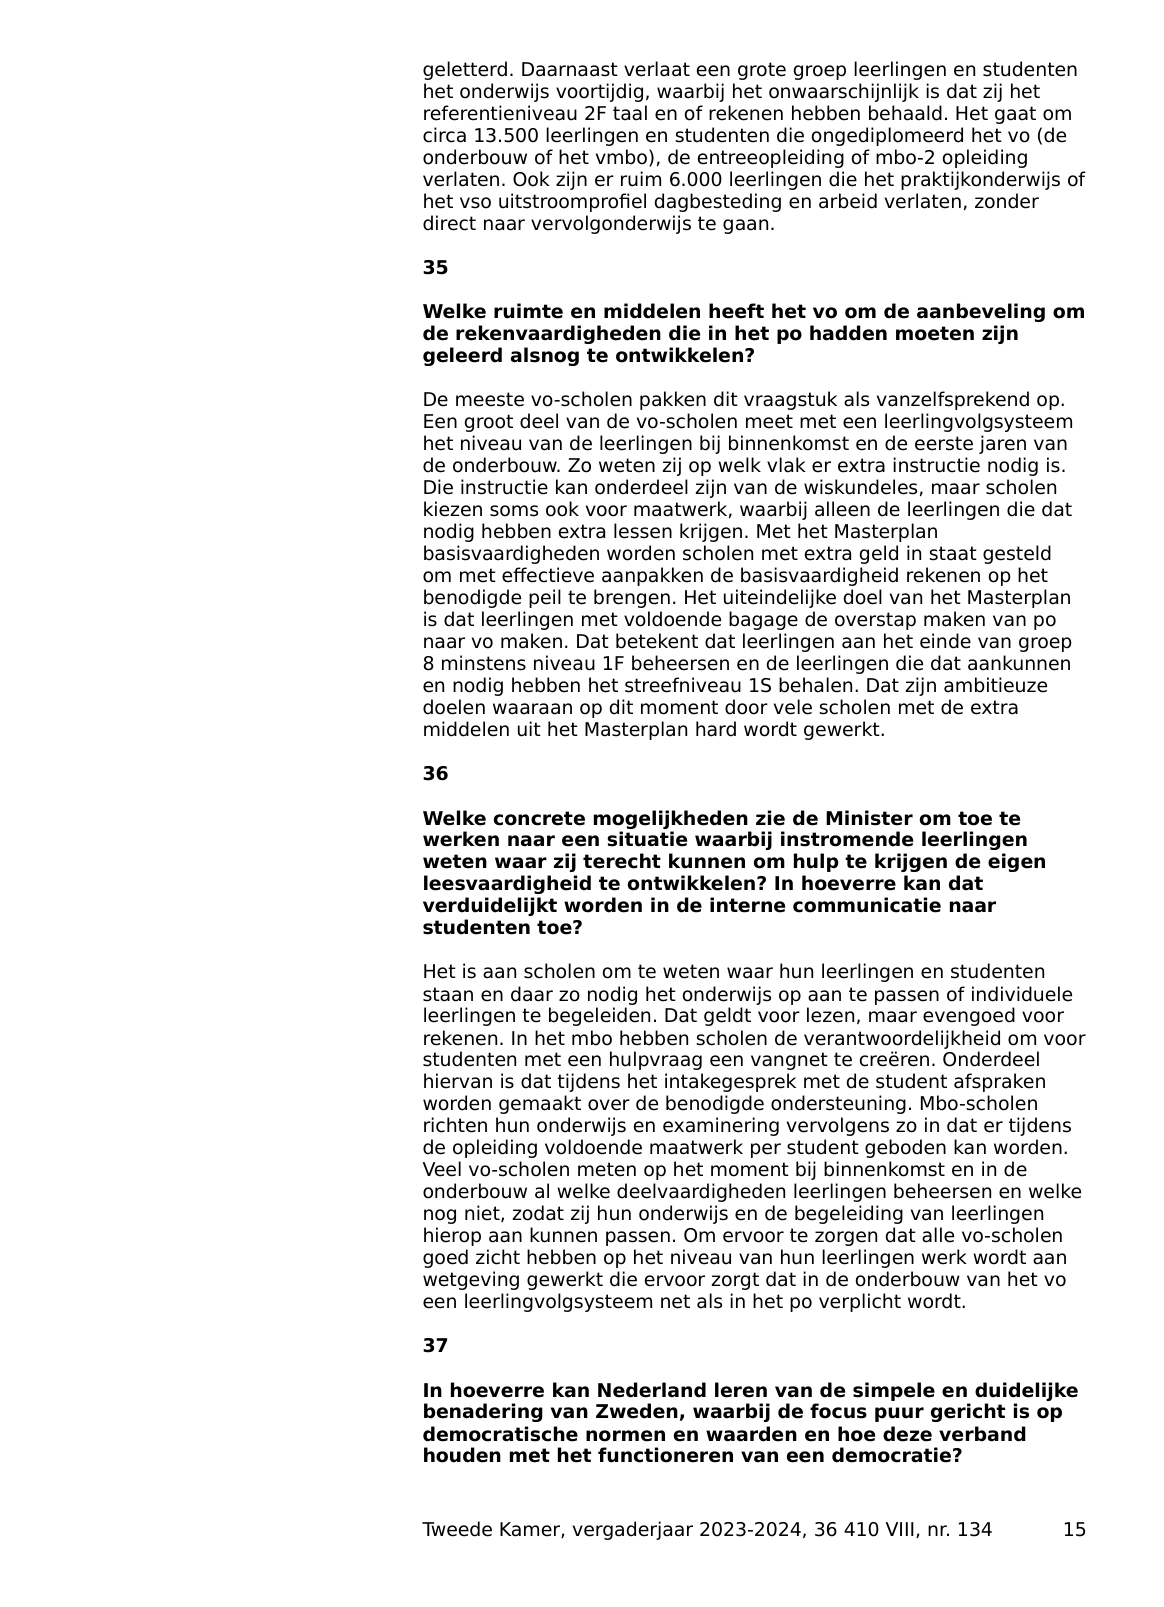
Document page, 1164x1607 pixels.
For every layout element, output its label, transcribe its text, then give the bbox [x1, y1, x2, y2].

text geletterd. Daarnaast verlaat een grote groep leerlingen en studenten het onderwijs voortijdig, waarbij het onwaarschijnlijk is dat zij het referentieniveau 2F taal en of rekenen hebben behaald. Het gaat om circa 13.500 leerlingen en studenten die ongediplomeerd het vo (de onderbouw of het vmbo), de entreeopleiding of mbo-2 opleiding verlaten. Ook zijn er ruim 6.000 leerlingen die het praktijkonderwijs of het vso uitstroomprofiel dagbesteding en arbeid verlaten, zonder direct naar vervolgonderwijs te gaan. [422, 59, 1087, 235]
text Welke ruimte en middelen heeft het vo om de aanbeveling om de rekenvaardigheden die in het po hadden moeten zijn geleerd alsnog te ontwikkelen? [422, 301, 1087, 367]
subtitle 35 [422, 257, 1087, 279]
text De meeste vo-scholen pakken dit vraagstuk als vanzelfsprekend op. Een groot deel van de vo-scholen meet met een leerlingvolgsysteem het niveau van de leerlingen bij binnenkomst en de eerste jaren van de onderbouw. Zo weten zij op welk vlak er extra instructie nodig is. Die instructie kan onderdeel zijn van de wiskundeles, maar scholen kiezen soms ook voor maatwerk, waarbij alleen de leerlingen die dat nodig hebben extra lessen krijgen. Met het Masterplan basisvaardigheden worden scholen met extra geld in staat gesteld om met effectieve aanpakken de basisvaardigheid rekenen op het benodigde peil te brengen. Het uiteindelijke doel van het Masterplan is dat leerlingen met voldoende bagage de overstap maken van po naar vo maken. Dat betekent dat leerlingen aan het einde van groep 8 minstens niveau 1F beheersen en de leerlingen die dat aankunnen en nodig hebben het streefniveau 1S behalen. Dat zijn ambitieuze doelen waaraan op dit moment door vele scholen met de extra middelen uit het Masterplan hard wordt gewerkt. [422, 389, 1087, 741]
text In hoeverre kan Nederland leren van de simpele en duidelijke benadering van Zweden, waarbij de focus puur gericht is op democratische normen en waarden en hoe deze verband houden met het functioneren van een democratie? [422, 1379, 1087, 1467]
text Het is aan scholen om te weten waar hun leerlingen en studenten staan en daar zo nodig het onderwijs op aan te passen of individuele leerlingen te begeleiden. Dat geldt voor lezen, maar evengoed voor rekenen. In het mbo hebben scholen de verantwoordelijkheid om voor studenten met een hulpvraag een vangnet te creëren. Onderdeel hiervan is dat tijdens het intakegesprek met de student afspraken worden gemaakt over de benodigde ondersteuning. Mbo-scholen richten hun onderwijs en examinering vervolgens zo in dat er tijdens de opleiding voldoende maatwerk per student geboden kan worden. Veel vo-scholen meten op het moment bij binnenkomst en in de onderbouw al welke deelvaardigheden leerlingen beheersen en welke nog niet, zodat zij hun onderwijs en de begeleiding van leerlingen hierop aan kunnen passen. Om ervoor te zorgen dat alle vo-scholen goed zicht hebben op het niveau van hun leerlingen werk wordt aan wetgeving gewerkt die ervoor zorgt dat in de onderbouw van het vo een leerlingvolgsysteem net als in het po verplicht wordt. [422, 961, 1087, 1313]
subtitle 37 [422, 1335, 1087, 1357]
text Welke concrete mogelijkheden zie de Minister om toe te werken naar een situatie waarbij instromende leerlingen weten waar zij terecht kunnen om hulp te krijgen de eigen leesvaardigheid te ontwikkelen? In hoeverre kan dat verduidelijkt worden in de interne communicatie naar studenten toe? [422, 807, 1087, 939]
subtitle 36 [422, 763, 1087, 785]
